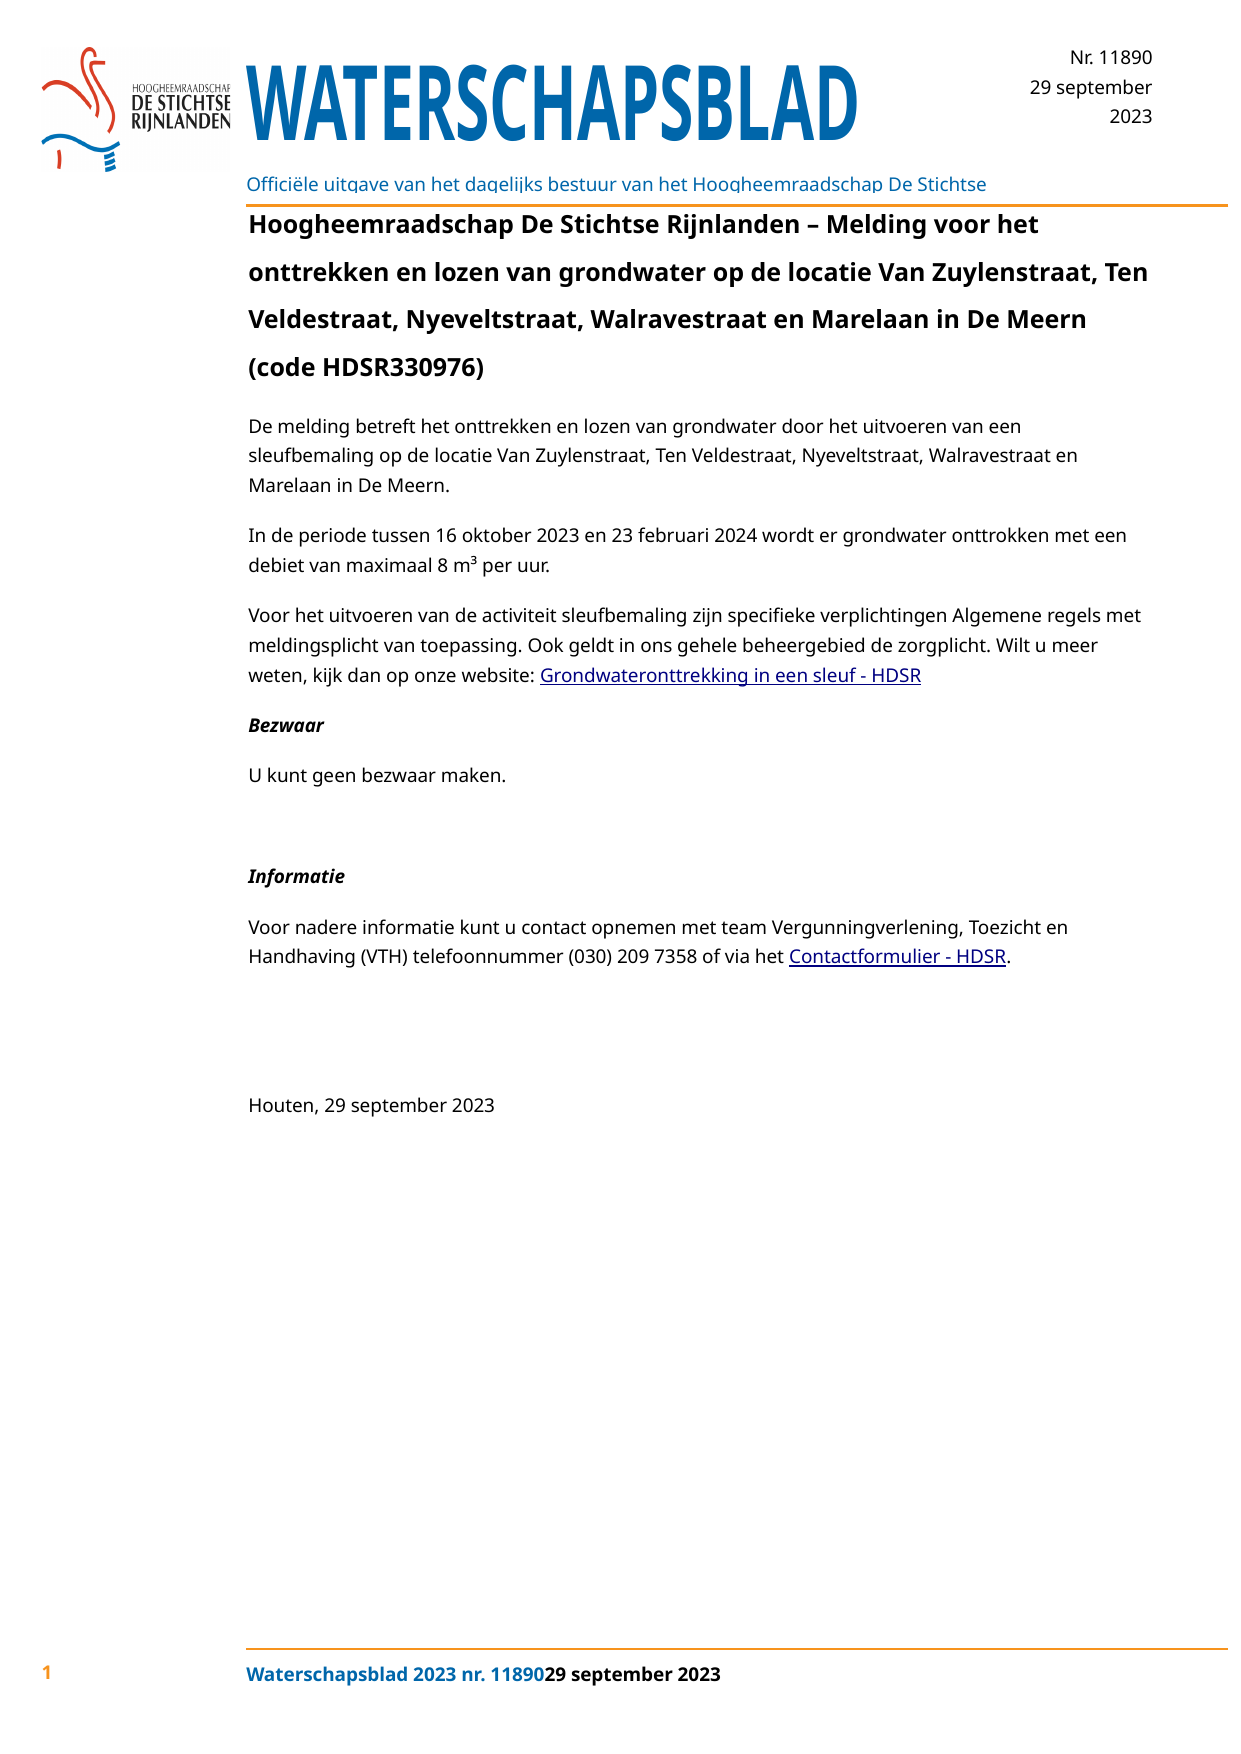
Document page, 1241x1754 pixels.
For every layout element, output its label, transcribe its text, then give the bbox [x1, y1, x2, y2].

text De melding betreft het onttrekken en lozen van grondwater door het uitvoeren van een sleufbemaling op de locatie Van Zuylenstraat, Ten Veldestraat, Nyeveltstraat, Walravestraat en Marelaan in De Meern. [248, 413, 1152, 498]
text Informatie [248, 863, 1152, 889]
text Hoogheemraadschap De Stichtse Rijnlanden – Melding voor het onttrekken en lozen van grondwater op de locatie Van Zuylenstraat, Ten Veldestraat, Nyeveltstraat, Walravestraat en Marelaan in De Meern (code HDSR330976) [248, 207, 1152, 384]
text Voor het uitvoeren van de activiteit sleufbemaling zijn specifieke verplichtingen Algemene regels met meldingsplicht van toepassing. Ook geldt in ons gehele beheergebied de zorgplicht. Wilt u meer weten, kijk dan op onze website: Grondwateronttrekking in een sleuf - HDSR [248, 603, 1152, 688]
text Voor nadere informatie kunt u contact opnemen met team Vergunningverlening, Toezicht en Handhaving (VTH) telefoonnummer (030) 209 7358 of via het Contactformulier - HDSR. [248, 914, 1152, 969]
text In de periode tussen 16 oktober 2023 en 23 februari 2024 wordt er grondwater onttrokken met een debiet van maximaal 8 m³ per uur. [248, 523, 1152, 578]
text U kunt geen bezwaar maken. [248, 763, 1152, 788]
text Houten, 29 september 2023 [248, 1092, 1152, 1118]
text Bezwaar [248, 712, 1152, 738]
picture [41, 47, 231, 172]
